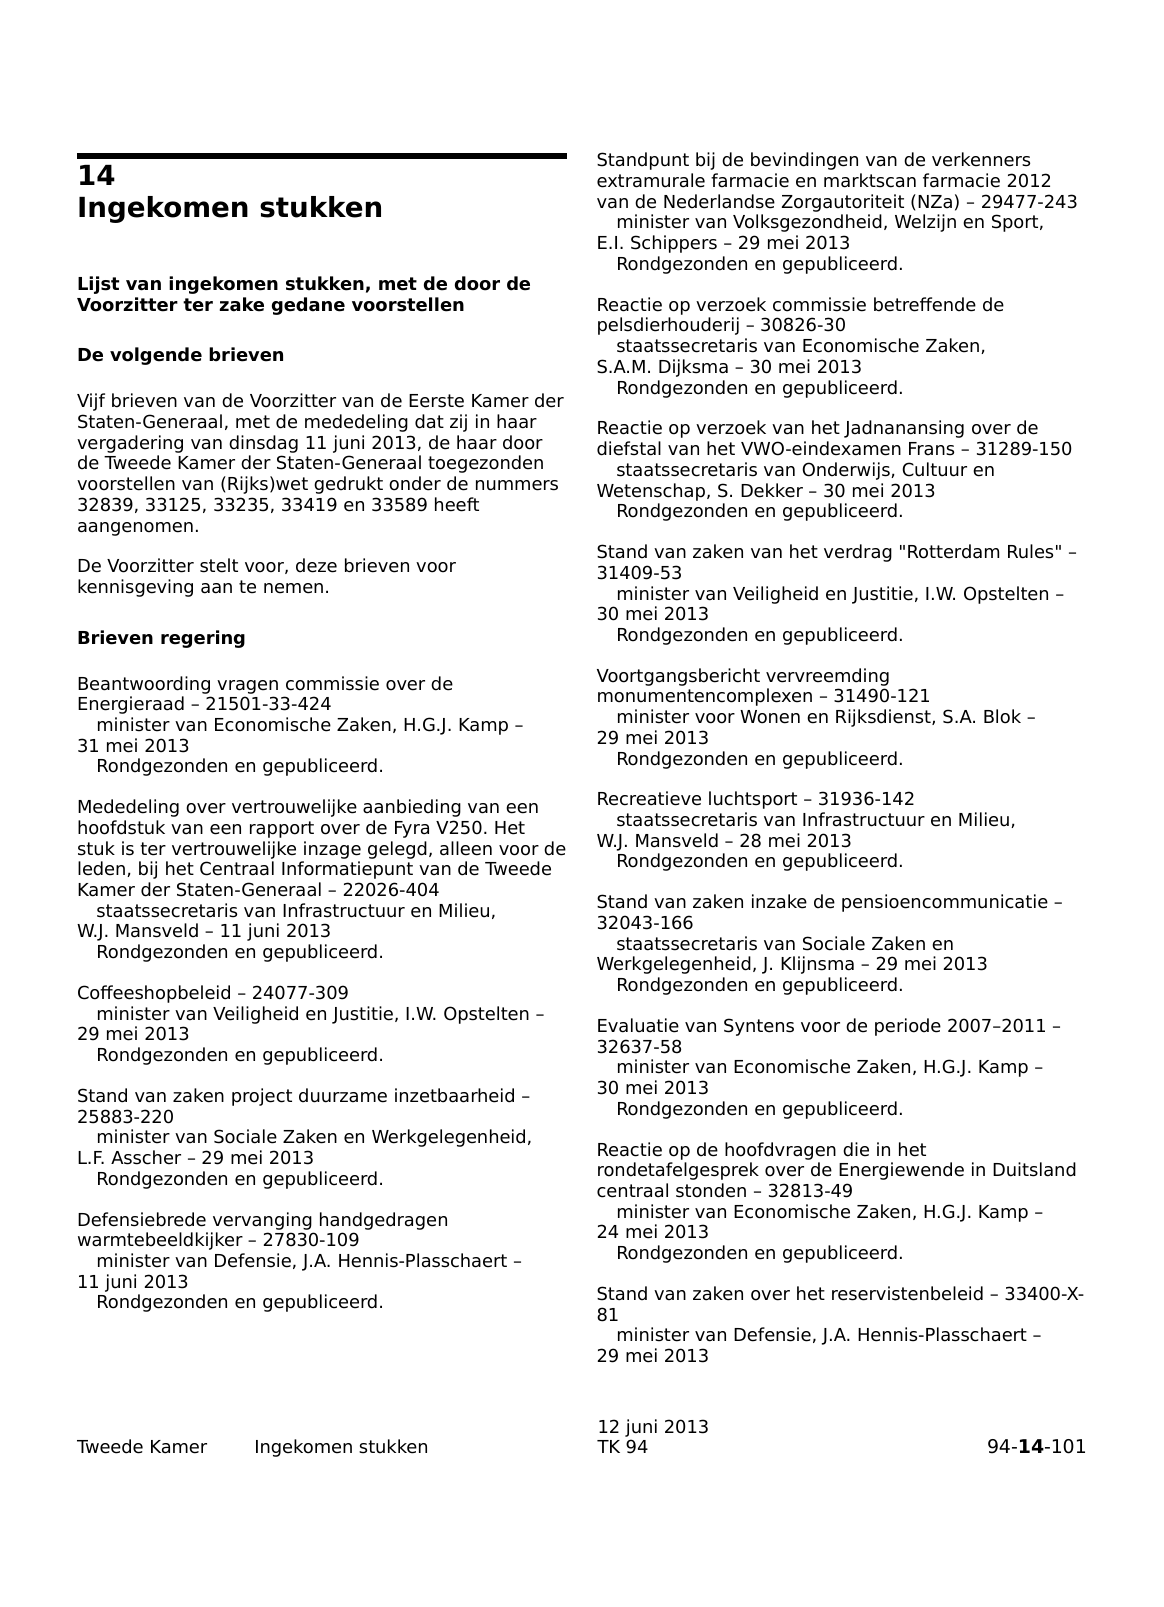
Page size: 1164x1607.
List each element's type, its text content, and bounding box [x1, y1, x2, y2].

text staatssecretaris van Infrastructuur en Milieu, W.J. Mansveld – 11 juni 2013 [77, 901, 567, 942]
text minister van Veiligheid en Justitie, I.W. Opstelten – 30 mei 2013 [596, 583, 1087, 625]
text Mededeling over vertrouwelijke aanbieding van een hoofdstuk van een rapport over de Fyra V250. Het stuk is ter vertrouwelijke inzage gelegd, alleen voor de leden, bij het Centraal Informatiepunt van de Tweede Kamer der Staten-Generaal – 22026-404 [77, 797, 567, 901]
text Voortgangsbericht vervreemding monumentencomplexen – 31490-121 [596, 666, 1087, 707]
text Rondgezonden en gepubliceerd. [77, 942, 567, 963]
text Stand van zaken project duurzame inzetbaarheid – 25883-220 [77, 1086, 567, 1127]
text minister van Defensie, J.A. Hennis-Plasschaert – 29 mei 2013 [596, 1325, 1087, 1367]
text Standpunt bij de bevindingen van de verkenners extramurale farmacie en marktscan farmacie 2012 van de Nederlandse Zorgautoriteit (NZa) – 29477-243 [596, 150, 1087, 212]
text minister van Volksgezondheid, Welzijn en Sport, E.I. Schippers – 29 mei 2013 [596, 212, 1087, 254]
text minister van Veiligheid en Justitie, I.W. Opstelten – 29 mei 2013 [77, 1003, 567, 1045]
text Rondgezonden en gepubliceerd. [596, 851, 1087, 872]
text Coffeeshopbeleid – 24077-309 [77, 983, 567, 1003]
text Rondgezonden en gepubliceerd. [596, 748, 1087, 769]
text minister van Sociale Zaken en Werkgelegenheid, L.F. Asscher – 29 mei 2013 [77, 1127, 567, 1169]
text minister van Economische Zaken, H.G.J. Kamp – 30 mei 2013 [596, 1057, 1087, 1099]
text Rondgezonden en gepubliceerd. [596, 501, 1087, 522]
text Rondgezonden en gepubliceerd. [596, 377, 1087, 398]
subtitle Lijst van ingekomen stukken, met de door de Voorzitter ter zake gedane voorstellen [77, 274, 567, 315]
subtitle Brieven regering [77, 628, 567, 648]
text Reactie op verzoek commissie betreffende de pelsdierhouderij – 30826-30 [596, 294, 1087, 336]
text Reactie op de hoofdvragen die in het rondetafelgesprek over de Energiewende in Duitsland centraal stonden – 32813-49 [596, 1139, 1087, 1202]
text Rondgezonden en gepubliceerd. [596, 254, 1087, 274]
title 14 Ingekomen stukken [77, 159, 567, 224]
subtitle De volgende brieven [77, 345, 567, 366]
text Defensiebrede vervanging handgedragen warmtebeeldkijker – 27830-109 [77, 1209, 567, 1251]
text staatssecretaris van Infrastructuur en Milieu, W.J. Mansveld – 28 mei 2013 [596, 810, 1087, 851]
text minister van Defensie, J.A. Hennis-Plasschaert – 11 juni 2013 [77, 1251, 567, 1292]
text Rondgezonden en gepubliceerd. [596, 1243, 1087, 1264]
text minister voor Wonen en Rijksdienst, S.A. Blok – 29 mei 2013 [596, 707, 1087, 748]
text Rondgezonden en gepubliceerd. [596, 625, 1087, 646]
text Rondgezonden en gepubliceerd. [596, 1099, 1087, 1119]
text Stand van zaken over het reservistenbeleid – 33400-X-81 [596, 1284, 1087, 1325]
text Rondgezonden en gepubliceerd. [596, 975, 1087, 996]
text Rondgezonden en gepubliceerd. [77, 756, 567, 777]
text Stand van zaken van het verdrag "Rotterdam Rules" – 31409-53 [596, 542, 1087, 583]
text staatssecretaris van Onderwijs, Cultuur en Wetenschap, S. Dekker – 30 mei 2013 [596, 460, 1087, 501]
text De Voorzitter stelt voor, deze brieven voor kennisgeving aan te nemen. [77, 556, 567, 598]
text Rondgezonden en gepubliceerd. [77, 1169, 567, 1189]
text staatssecretaris van Economische Zaken, S.A.M. Dijksma – 30 mei 2013 [596, 336, 1087, 377]
text Rondgezonden en gepubliceerd. [77, 1292, 567, 1313]
text Vijf brieven van de Voorzitter van de Eerste Kamer der Staten-Generaal, met de mededeling dat zij in haar vergadering van dinsdag 11 juni 2013, de haar door de Tweede Kamer der Staten-Generaal toegezonden voorstellen van (Rijks)wet gedrukt onder de nummers 32839, 33125, 33235, 33419 en 33589 heeft aangenomen. [77, 391, 567, 536]
text Rondgezonden en gepubliceerd. [77, 1045, 567, 1066]
text minister van Economische Zaken, H.G.J. Kamp – 24 mei 2013 [596, 1202, 1087, 1243]
text Beantwoording vragen commissie over de Energieraad – 21501-33-424 [77, 673, 567, 715]
text Recreatieve luchtsport – 31936-142 [596, 789, 1087, 810]
text Reactie op verzoek van het Jadnanansing over de diefstal van het VWO-eindexamen Frans – 31289-150 [596, 418, 1087, 460]
text Stand van zaken inzake de pensioencommunicatie – 32043-166 [596, 892, 1087, 933]
text staatssecretaris van Sociale Zaken en Werkgelegenheid, J. Klijnsma – 29 mei 2013 [596, 933, 1087, 975]
text minister van Economische Zaken, H.G.J. Kamp – 31 mei 2013 [77, 715, 567, 756]
text Evaluatie van Syntens voor de periode 2007–2011 – 32637-58 [596, 1016, 1087, 1057]
